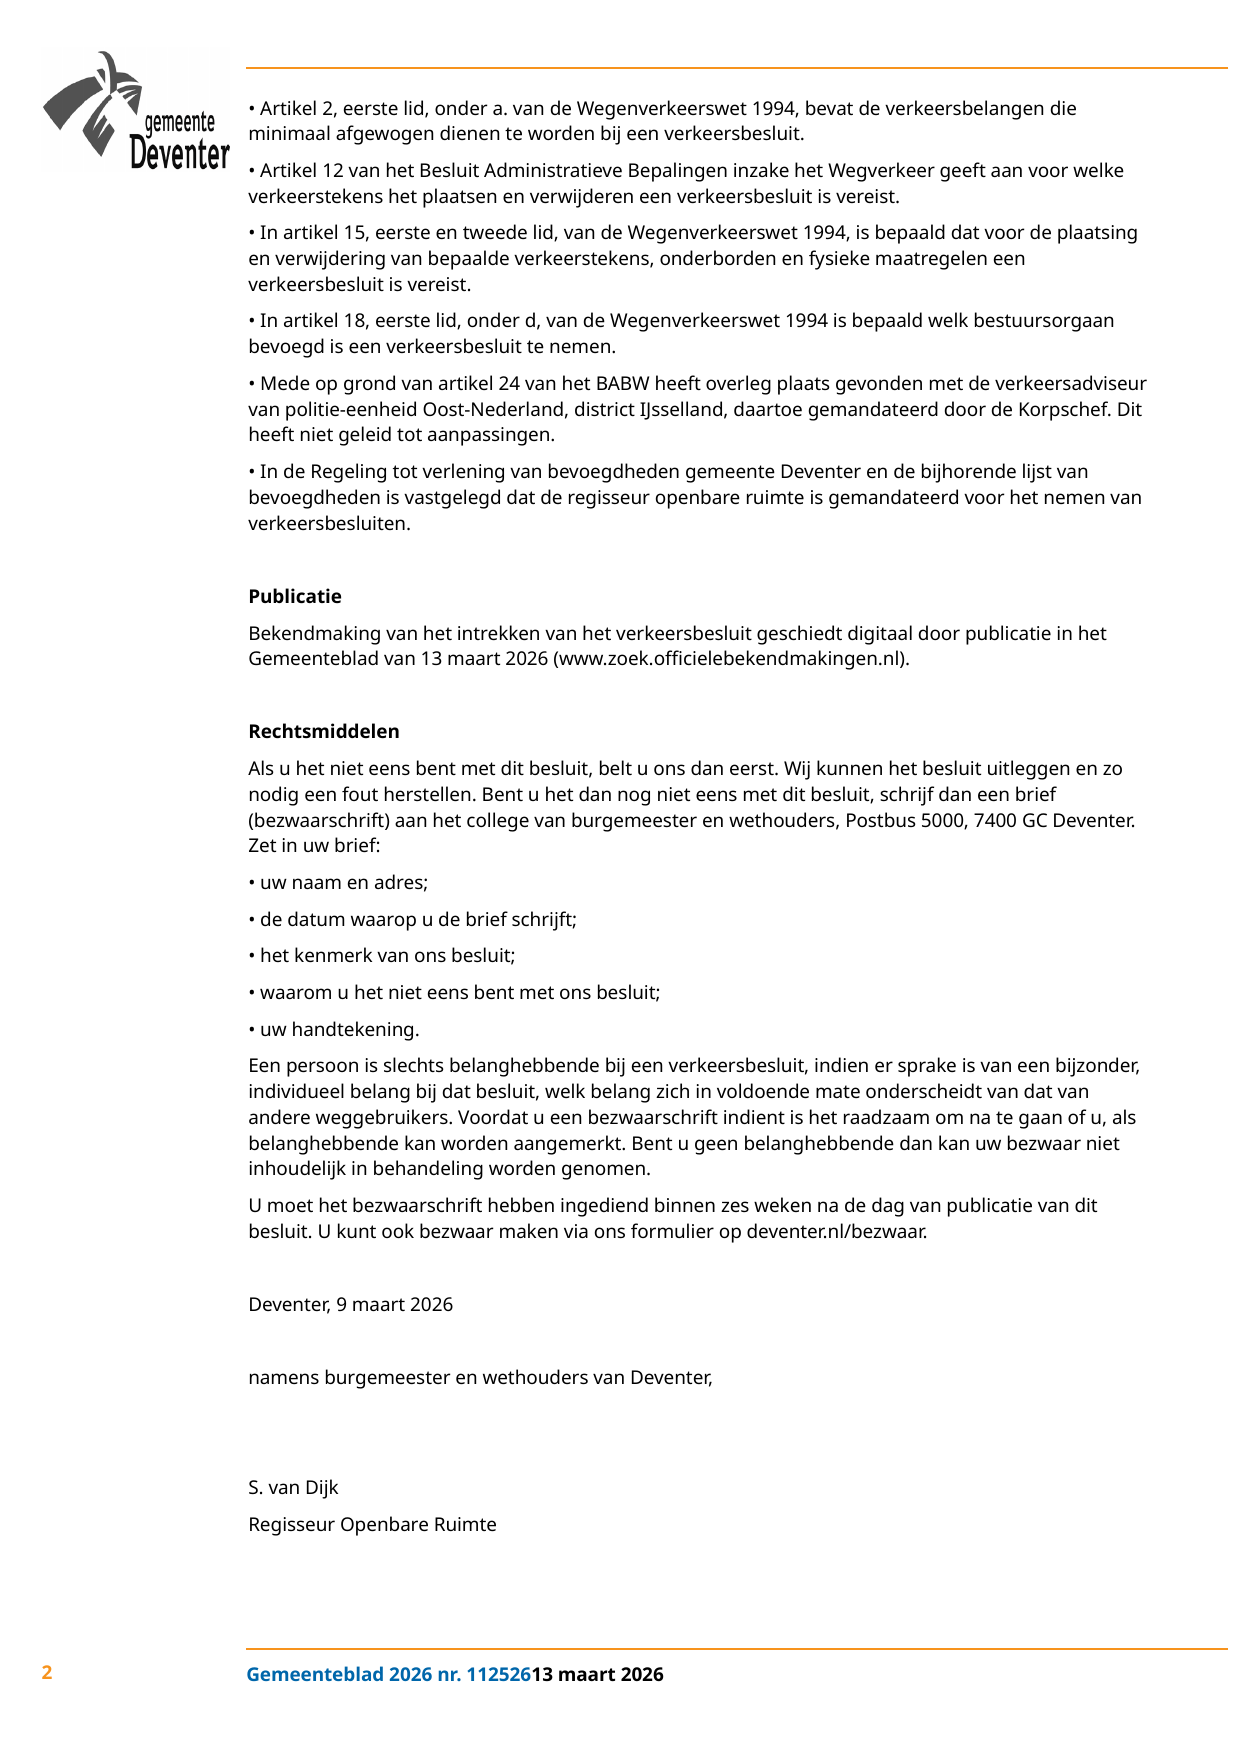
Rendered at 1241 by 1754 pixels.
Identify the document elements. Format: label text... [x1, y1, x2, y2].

text Publicatie [248, 583, 1152, 609]
text namens burgemeester en wethouders van Deventer, [248, 1364, 1152, 1390]
text • uw naam en adres; [248, 869, 1152, 895]
text U moet het bezwaarschrift hebben ingediend binnen zes weken na de dag van publicatie van dit besluit. U kunt ook bezwaar maken via ons formulier op deventer.nl/bezwaar. [248, 1192, 1152, 1244]
text • In de Regeling tot verlening van bevoegdheden gemeente Deventer en de bijhorende lijst van bevoegdheden is vastgelegd dat de regisseur openbare ruimte is gemandateerd voor het nemen van verkeersbesluiten. [248, 458, 1152, 535]
text Deventer, 9 maart 2026 [248, 1291, 1152, 1317]
text • uw handtekening. [248, 1016, 1152, 1042]
text • In artikel 18, eerste lid, onder d, van de Wegenverkeerswet 1994 is bepaald welk bestuursorgaan bevoegd is een verkeersbesluit te nemen. [248, 308, 1152, 359]
text S. van Dijk [248, 1474, 1152, 1500]
text • Artikel 2, eerste lid, onder a. van de Wegenverkeerswet 1994, bevat de verkeersbelangen die minimaal afgewogen dienen te worden bij een verkeersbesluit. [248, 95, 1152, 146]
text • Mede op grond van artikel 24 van het BABW heeft overleg plaats gevonden met de verkeersadviseur van politie-eenheid Oost-Nederland, district IJsselland, daartoe gemandateerd door de Korpschef. Dit heeft niet geleid tot aanpassingen. [248, 370, 1152, 447]
text Bekendmaking van het intrekken van het verkeersbesluit geschiedt digitaal door publicatie in het Gemeenteblad van 13 maart 2026 (www.zoek.officielebekendmakingen.nl). [248, 620, 1152, 671]
text • In artikel 15, eerste en tweede lid, van de Wegenverkeerswet 1994, is bepaald dat voor de plaatsing en verwijdering van bepaalde verkeerstekens, onderborden en fysieke maatregelen een verkeersbesluit is vereist. [248, 219, 1152, 297]
text • het kenmerk van ons besluit; [248, 943, 1152, 968]
text Rechtsmiddelen [248, 719, 1152, 744]
text • Artikel 12 van het Besluit Administratieve Bepalingen inzake het Wegverkeer geeft aan voor welke verkeerstekens het plaatsen en verwijderen een verkeersbesluit is vereist. [248, 157, 1152, 209]
text Een persoon is slechts belanghebbende bij een verkeersbesluit, indien er sprake is van een bijzonder, individueel belang bij dat besluit, welk belang zich in voldoende mate onderscheidt van dat van andere weggebruikers. Voordat u een bezwaarschrift indient is het raadzaam om na te gaan of u, als belanghebbende kan worden aangemerkt. Bent u geen belanghebbende dan kan uw bezwaar niet inhoudelijk in behandeling worden genomen. [248, 1053, 1152, 1181]
picture [41, 47, 231, 172]
text Als u het niet eens bent met dit besluit, belt u ons dan eerst. Wij kunnen het besluit uitleggen en zo nodig een fout herstellen. Bent u het dan nog niet eens met dit besluit, schrijf dan een brief (bezwaarschrift) aan het college van burgemeester en wethouders, Postbus 5000, 7400 GC Deventer. Zet in uw brief: [248, 755, 1152, 858]
text • waarom u het niet eens bent met ons besluit; [248, 979, 1152, 1005]
text Regisseur Openbare Ruimte [248, 1511, 1152, 1537]
text • de datum waarop u de brief schrijft; [248, 906, 1152, 932]
